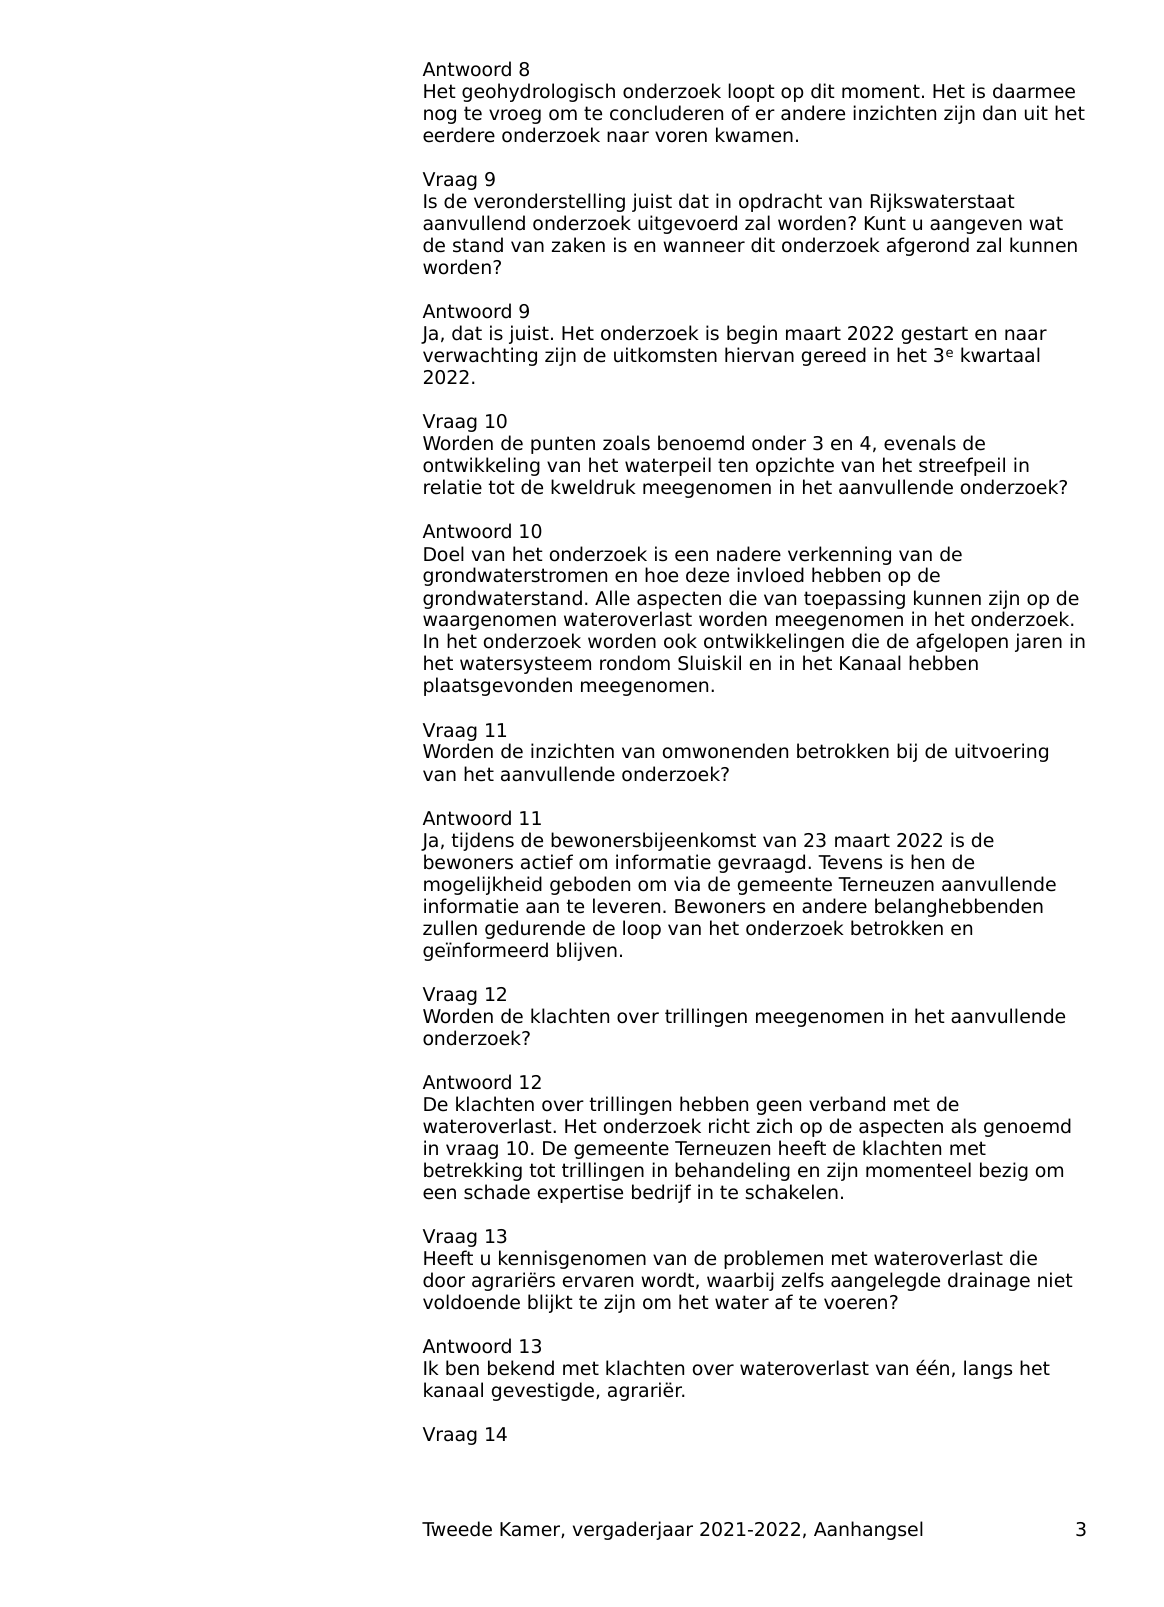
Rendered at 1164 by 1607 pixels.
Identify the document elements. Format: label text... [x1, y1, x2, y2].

text Vraag 13 [422, 1226, 1087, 1248]
text Worden de klachten over trillingen meegenomen in het aanvullende onderzoek? [422, 1006, 1087, 1049]
text Vraag 10 [422, 411, 1087, 433]
text Antwoord 11 [422, 808, 1087, 829]
text Vraag 14 [422, 1424, 1087, 1446]
text Vraag 9 [422, 169, 1087, 191]
text Worden de punten zoals benoemd onder 3 en 4, evenals de ontwikkeling van het waterpeil ten opzichte van het streefpeil in relatie tot de kweldruk meegenomen in het aanvullende onderzoek? [422, 433, 1087, 499]
text Vraag 11 [422, 719, 1087, 741]
text Antwoord 12 [422, 1072, 1087, 1094]
text Antwoord 9 [422, 301, 1087, 323]
text Het geohydrologisch onderzoek loopt op dit moment. Het is daarmee nog te vroeg om te concluderen of er andere inzichten zijn dan uit het eerdere onderzoek naar voren kwamen. [422, 81, 1087, 147]
text Is de veronderstelling juist dat in opdracht van Rijkswaterstaat aanvullend onderzoek uitgevoerd zal worden? Kunt u aangeven wat de stand van zaken is en wanneer dit onderzoek afgerond zal kunnen worden? [422, 191, 1087, 279]
text Ja, tijdens de bewonersbijeenkomst van 23 maart 2022 is de bewoners actief om informatie gevraagd. Tevens is hen de mogelijkheid geboden om via de gemeente Terneuzen aanvullende informatie aan te leveren. Bewoners en andere belanghebbenden zullen gedurende de loop van het onderzoek betrokken en geïnformeerd blijven. [422, 829, 1087, 961]
text Ik ben bekend met klachten over wateroverlast van één, langs het kanaal gevestigde, agrariër. [422, 1358, 1087, 1402]
text Vraag 12 [422, 984, 1087, 1006]
text Heeft u kennisgenomen van de problemen met wateroverlast die door agrariërs ervaren wordt, waarbij zelfs aangelegde drainage niet voldoende blijkt te zijn om het water af te voeren? [422, 1248, 1087, 1314]
text De klachten over trillingen hebben geen verband met de wateroverlast. Het onderzoek richt zich op de aspecten als genoemd in vraag 10. De gemeente Terneuzen heeft de klachten met betrekking tot trillingen in behandeling en zijn momenteel bezig om een schade expertise bedrijf in te schakelen. [422, 1094, 1087, 1204]
text Doel van het onderzoek is een nadere verkenning van de grondwaterstromen en hoe deze invloed hebben op de grondwaterstand. Alle aspecten die van toepassing kunnen zijn op de waargenomen wateroverlast worden meegenomen in het onderzoek. In het onderzoek worden ook ontwikkelingen die de afgelopen jaren in het watersysteem rondom Sluiskil en in het Kanaal hebben plaatsgevonden meegenomen. [422, 543, 1087, 697]
text Worden de inzichten van omwonenden betrokken bij de uitvoering van het aanvullende onderzoek? [422, 741, 1087, 785]
text Antwoord 10 [422, 521, 1087, 543]
text Ja, dat is juist. Het onderzoek is begin maart 2022 gestart en naar verwachting zijn de uitkomsten hiervan gereed in het 3e kwartaal 2022. [422, 323, 1087, 389]
text Antwoord 8 [422, 59, 1087, 81]
text Antwoord 13 [422, 1336, 1087, 1358]
